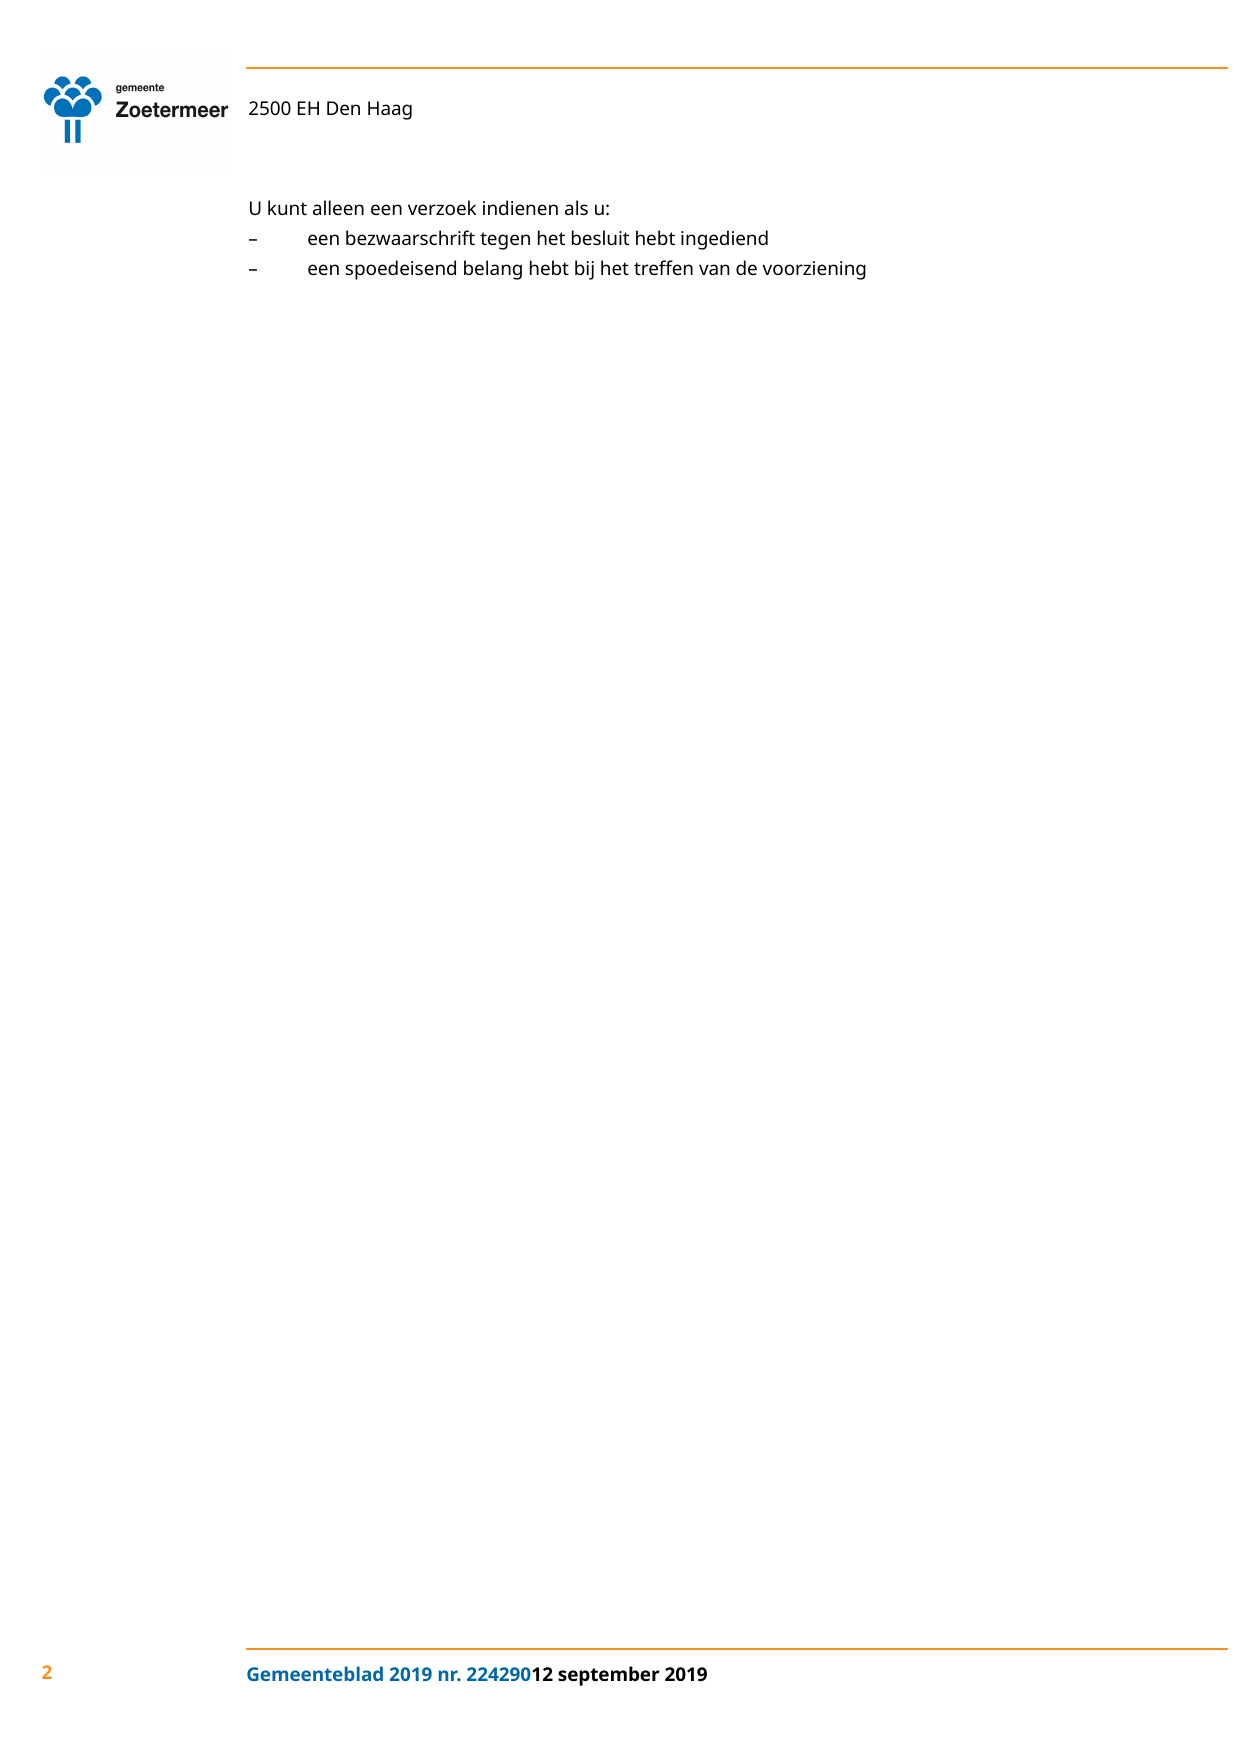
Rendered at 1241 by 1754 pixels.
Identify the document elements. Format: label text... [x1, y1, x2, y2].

text U kunt alleen een verzoek indienen als u: [248, 196, 1152, 221]
list een bezwaarschrift tegen het besluit hebt ingediend [248, 225, 1152, 251]
text 2500 EH Den Haag [248, 95, 1152, 121]
list een spoedeisend belang hebt bij het treffen van de voorziening [248, 255, 1152, 281]
picture [41, 47, 231, 172]
